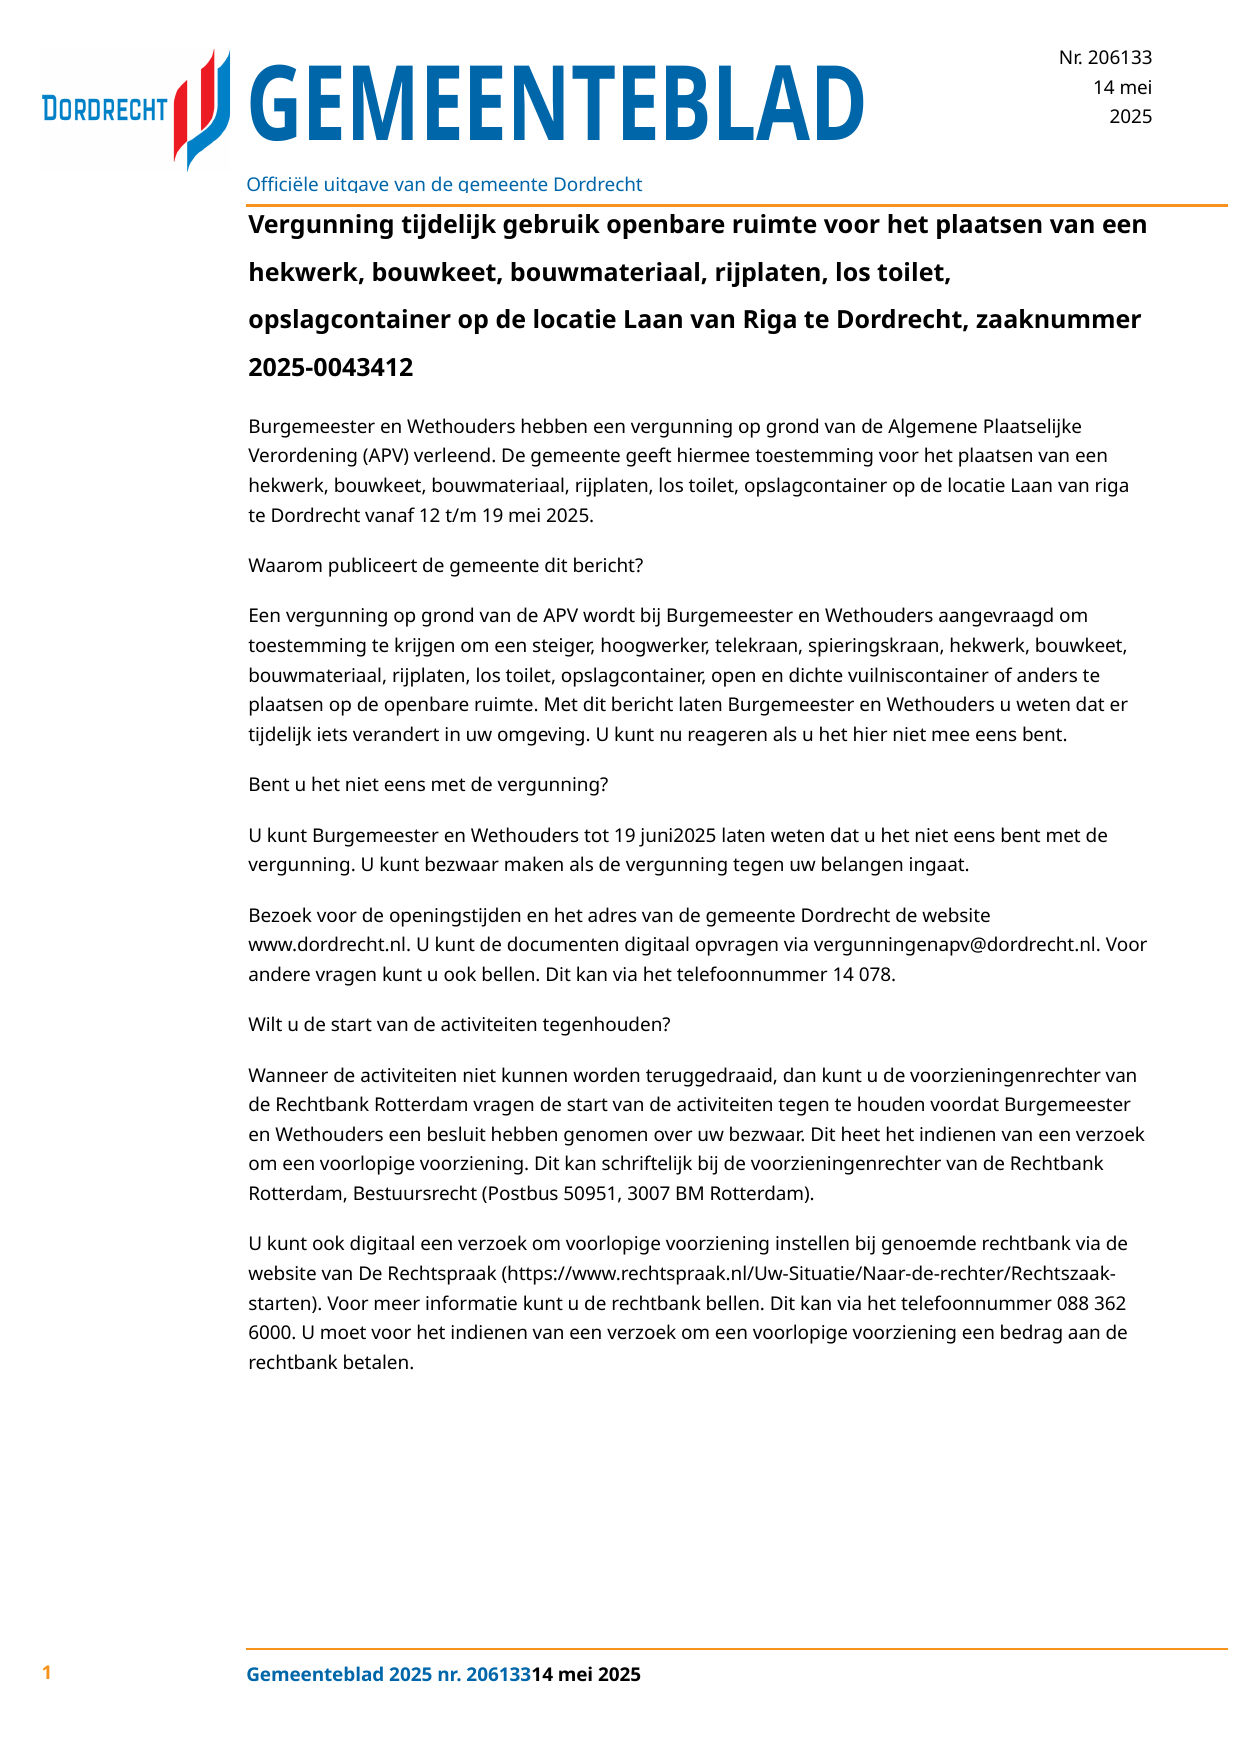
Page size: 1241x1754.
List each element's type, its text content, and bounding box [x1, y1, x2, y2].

text Burgemeester en Wethouders hebben een vergunning op grond van de Algemene Plaatselijke Verordening (APV) verleend. De gemeente geeft hiermee toestemming voor het plaatsen van een hekwerk, bouwkeet, bouwmateriaal, rijplaten, los toilet, opslagcontainer op de locatie Laan van riga te Dordrecht vanaf 12 t/m 19 mei 2025. [248, 413, 1152, 528]
text Een vergunning op grond van de APV wordt bij Burgemeester en Wethouders aangevraagd om toestemming te krijgen om een steiger, hoogwerker, telekraan, spieringskraan, hekwerk, bouwkeet, bouwmateriaal, rijplaten, los toilet, opslagcontainer, open en dichte vuilniscontainer of anders te plaatsen op de openbare ruimte. Met dit bericht laten Burgemeester en Wethouders u weten dat er tijdelijk iets verandert in uw omgeving. U kunt nu reageren als u het hier niet mee eens bent. [248, 603, 1152, 747]
text Bezoek voor de openingstijden en het adres van de gemeente Dordrecht de website www.dordrecht.nl. U kunt de documenten digitaal opvragen via vergunningenapv@dordrecht.nl. Voor andere vragen kunt u ook bellen. Dit kan via het telefoonnummer 14 078. [248, 902, 1152, 987]
text Bent u het niet eens met de vergunning? [248, 771, 1152, 797]
text U kunt Burgemeester en Wethouders tot 19 juni2025 laten weten dat u het niet eens bent met de vergunning. U kunt bezwaar maken als de vergunning tegen uw belangen ingaat. [248, 822, 1152, 877]
text Waarom publiceert de gemeente dit bericht? [248, 552, 1152, 578]
text Wilt u de start van de activiteiten tegenhouden? [248, 1011, 1152, 1037]
picture [41, 47, 231, 172]
text Wanneer de activiteiten niet kunnen worden teruggedraaid, dan kunt u de voorzieningenrechter van de Rechtbank Rotterdam vragen de start van de activiteiten tegen te houden voordat Burgemeester en Wethouders een besluit hebben genomen over uw bezwaar. Dit heet het indienen van een verzoek om een voorlopige voorziening. Dit kan schriftelijk bij de voorzieningenrechter van de Rechtbank Rotterdam, Bestuursrecht (Postbus 50951, 3007 BM Rotterdam). [248, 1062, 1152, 1206]
text U kunt ook digitaal een verzoek om voorlopige voorziening instellen bij genoemde rechtbank via de website van De Rechtspraak (https://www.rechtspraak.nl/Uw-Situatie/Naar-de-rechter/Rechtszaak-starten). Voor meer informatie kunt u de rechtbank bellen. Dit kan via het telefoonnummer 088 362 6000. U moet voor het indienen van een verzoek om een voorlopige voorziening een bedrag aan de rechtbank betalen. [248, 1231, 1152, 1375]
text Vergunning tijdelijk gebruik openbare ruimte voor het plaatsen van een hekwerk, bouwkeet, bouwmateriaal, rijplaten, los toilet, opslagcontainer op de locatie Laan van Riga te Dordrecht, zaaknummer 2025-0043412 [248, 207, 1152, 384]
